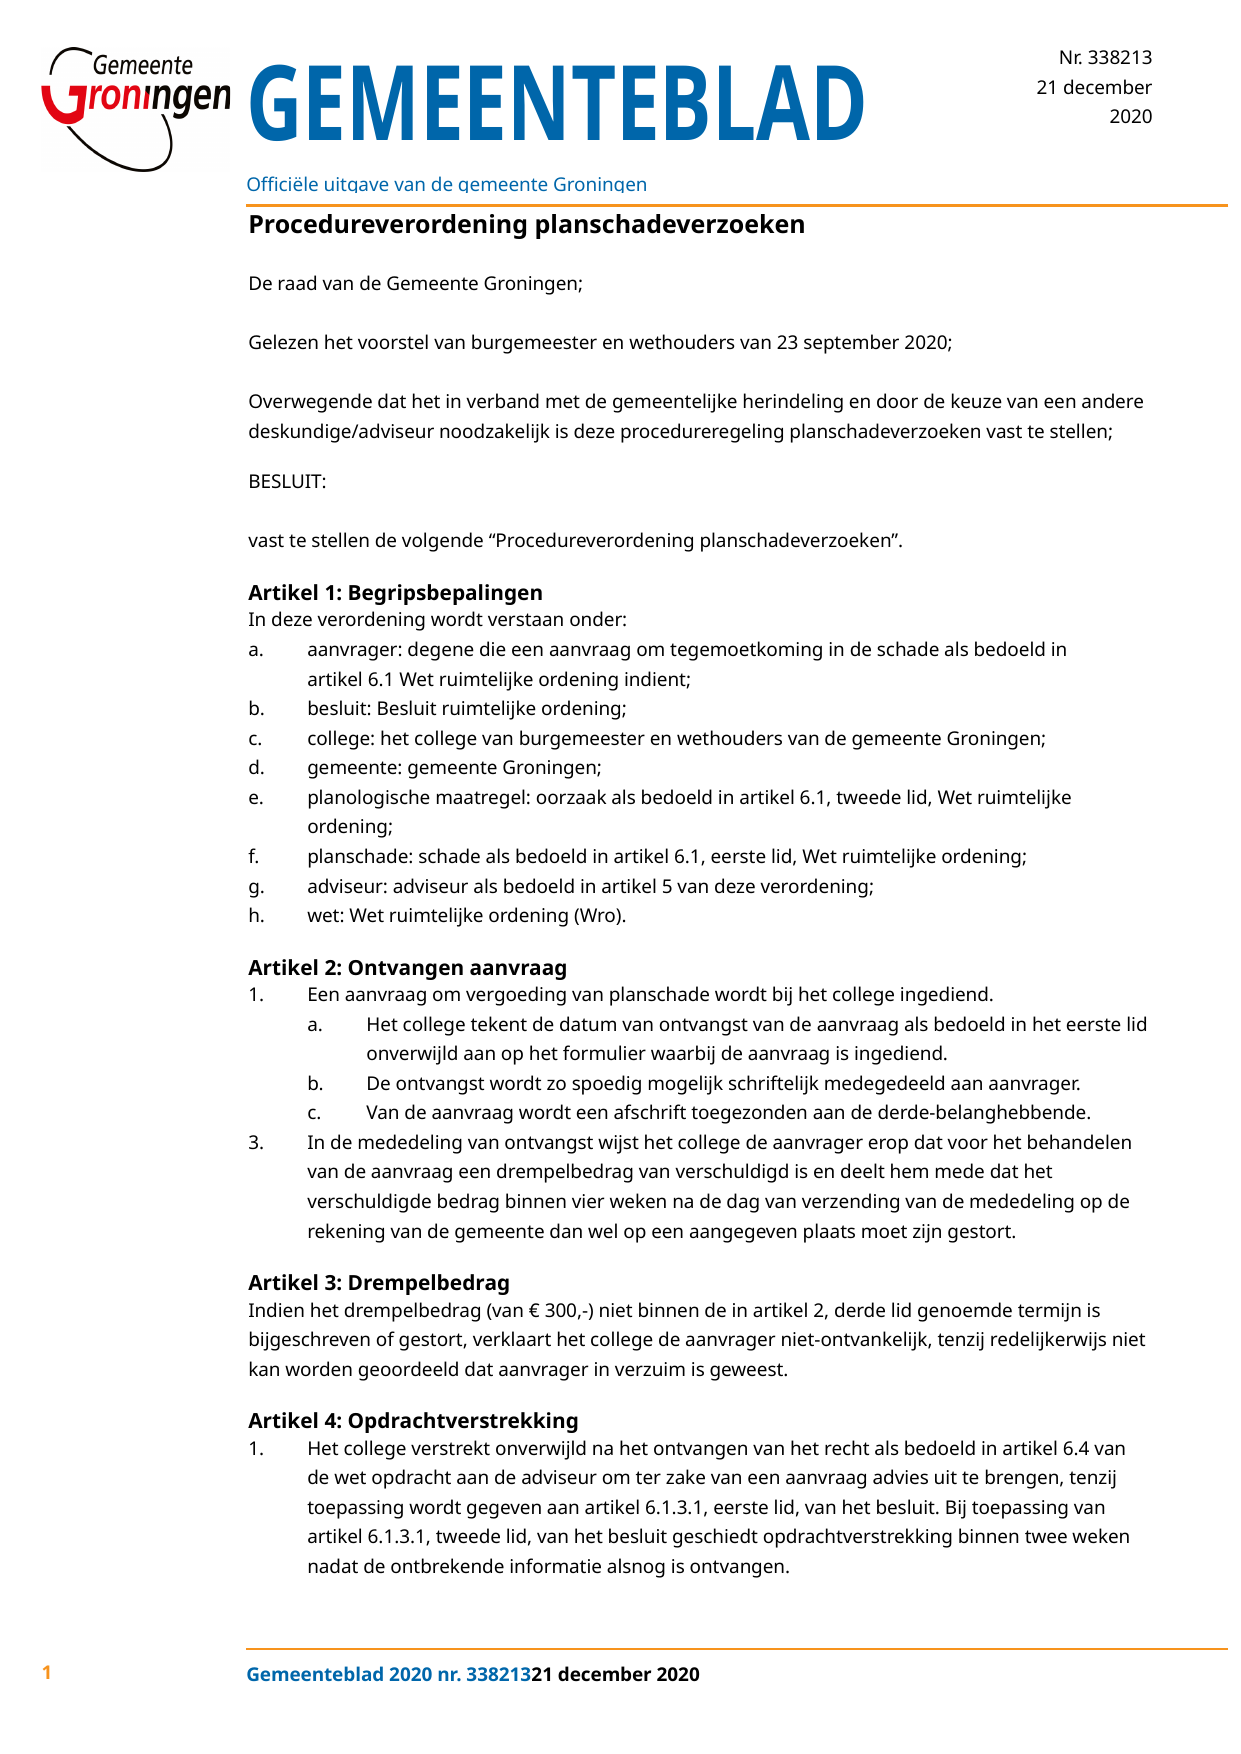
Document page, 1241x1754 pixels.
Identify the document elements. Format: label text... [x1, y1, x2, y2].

list Van de aanvraag wordt een afschrift toegezonden aan de derde-belanghebbende. [307, 1099, 1152, 1125]
list college: het college van burgemeester en wethouders van de gemeente Groningen; [248, 725, 1152, 751]
text vast te stellen de volgende “Procedureverordening planschadeverzoeken”. [248, 528, 1152, 553]
list De ontvangst wordt zo spoedig mogelijk schriftelijk medegedeeld aan aanvrager. [307, 1070, 1152, 1096]
text Artikel 1: Begripsbepalingen [248, 578, 1152, 607]
list adviseur: adviseur als bedoeld in artikel 5 van deze verordening; [248, 873, 1152, 898]
text Artikel 4: Opdrachtverstrekking [248, 1406, 1152, 1435]
list gemeente: gemeente Groningen; [248, 754, 1152, 780]
picture [41, 47, 231, 172]
text Artikel 2: Ontvangen aanvraag [248, 953, 1152, 981]
list planschade: schade als bedoeld in artikel 6.1, eerste lid, Wet ruimtelijke ordening; [248, 843, 1152, 869]
text Overwegende dat het in verband met de gemeentelijke herindeling en door de keuze van een andere deskundige/adviseur noodzakelijk is deze procedureregeling planschadeverzoeken vast te stellen; [248, 389, 1152, 444]
text Gelezen het voorstel van burgemeester en wethouders van 23 september 2020; [248, 329, 1152, 355]
text De raad van de Gemeente Groningen; [248, 270, 1152, 296]
list aanvrager: degene die een aanvraag om tegemoetkoming in de schade als bedoeld in artikel 6.1 Wet ruimtelijke ordening indient; [248, 636, 1152, 691]
list wet: Wet ruimtelijke ordening (Wro). [248, 902, 1152, 928]
text Indien het drempelbedrag (van € 300,-) niet binnen de in artikel 2, derde lid genoemde termijn is bijgeschreven of gestort, verklaart het college de aanvrager niet-ontvankelijk, tenzij redelijkerwijs niet kan worden geoordeeld dat aanvrager in verzuim is geweest. [248, 1297, 1152, 1382]
text Artikel 3: Drempelbedrag [248, 1268, 1152, 1297]
text Procedureverordening planschadeverzoeken [248, 207, 1152, 241]
list planologische maatregel: oorzaak als bedoeld in artikel 6.1, tweede lid, Wet ruimtelijke ordening; [248, 784, 1152, 839]
list Een aanvraag om vergoeding van planschade wordt bij het college ingediend. [248, 981, 1152, 1007]
list Het college verstrekt onverwijld na het ontvangen van het recht als bedoeld in artikel 6.4 van de wet opdracht aan de adviseur om ter zake van een aanvraag advies uit te brengen, tenzij toepassing wordt gegeven aan artikel 6.1.3.1, eerste lid, van het besluit. Bij toepassing van artikel 6.1.3.1, tweede lid, van het besluit geschiedt opdrachtverstrekking binnen twee weken nadat de ontbrekende informatie alsnog is ontvangen. [248, 1435, 1152, 1579]
list In de mededeling van ontvangst wijst het college de aanvrager erop dat voor het behandelen van de aanvraag een drempelbedrag van verschuldigd is en deelt hem mede dat het verschuldigde bedrag binnen vier weken na de dag van verzending van de mededeling op de rekening van de gemeente dan wel op een aangegeven plaats moet zijn gestort. [248, 1129, 1152, 1244]
text BESLUIT: [248, 468, 1152, 494]
text In deze verordening wordt verstaan onder: [248, 607, 1152, 632]
list besluit: Besluit ruimtelijke ordening; [248, 695, 1152, 721]
list Het college tekent de datum van ontvangst van de aanvraag als bedoeld in het eerste lid onverwijld aan op het formulier waarbij de aanvraag is ingediend. [307, 1011, 1152, 1066]
